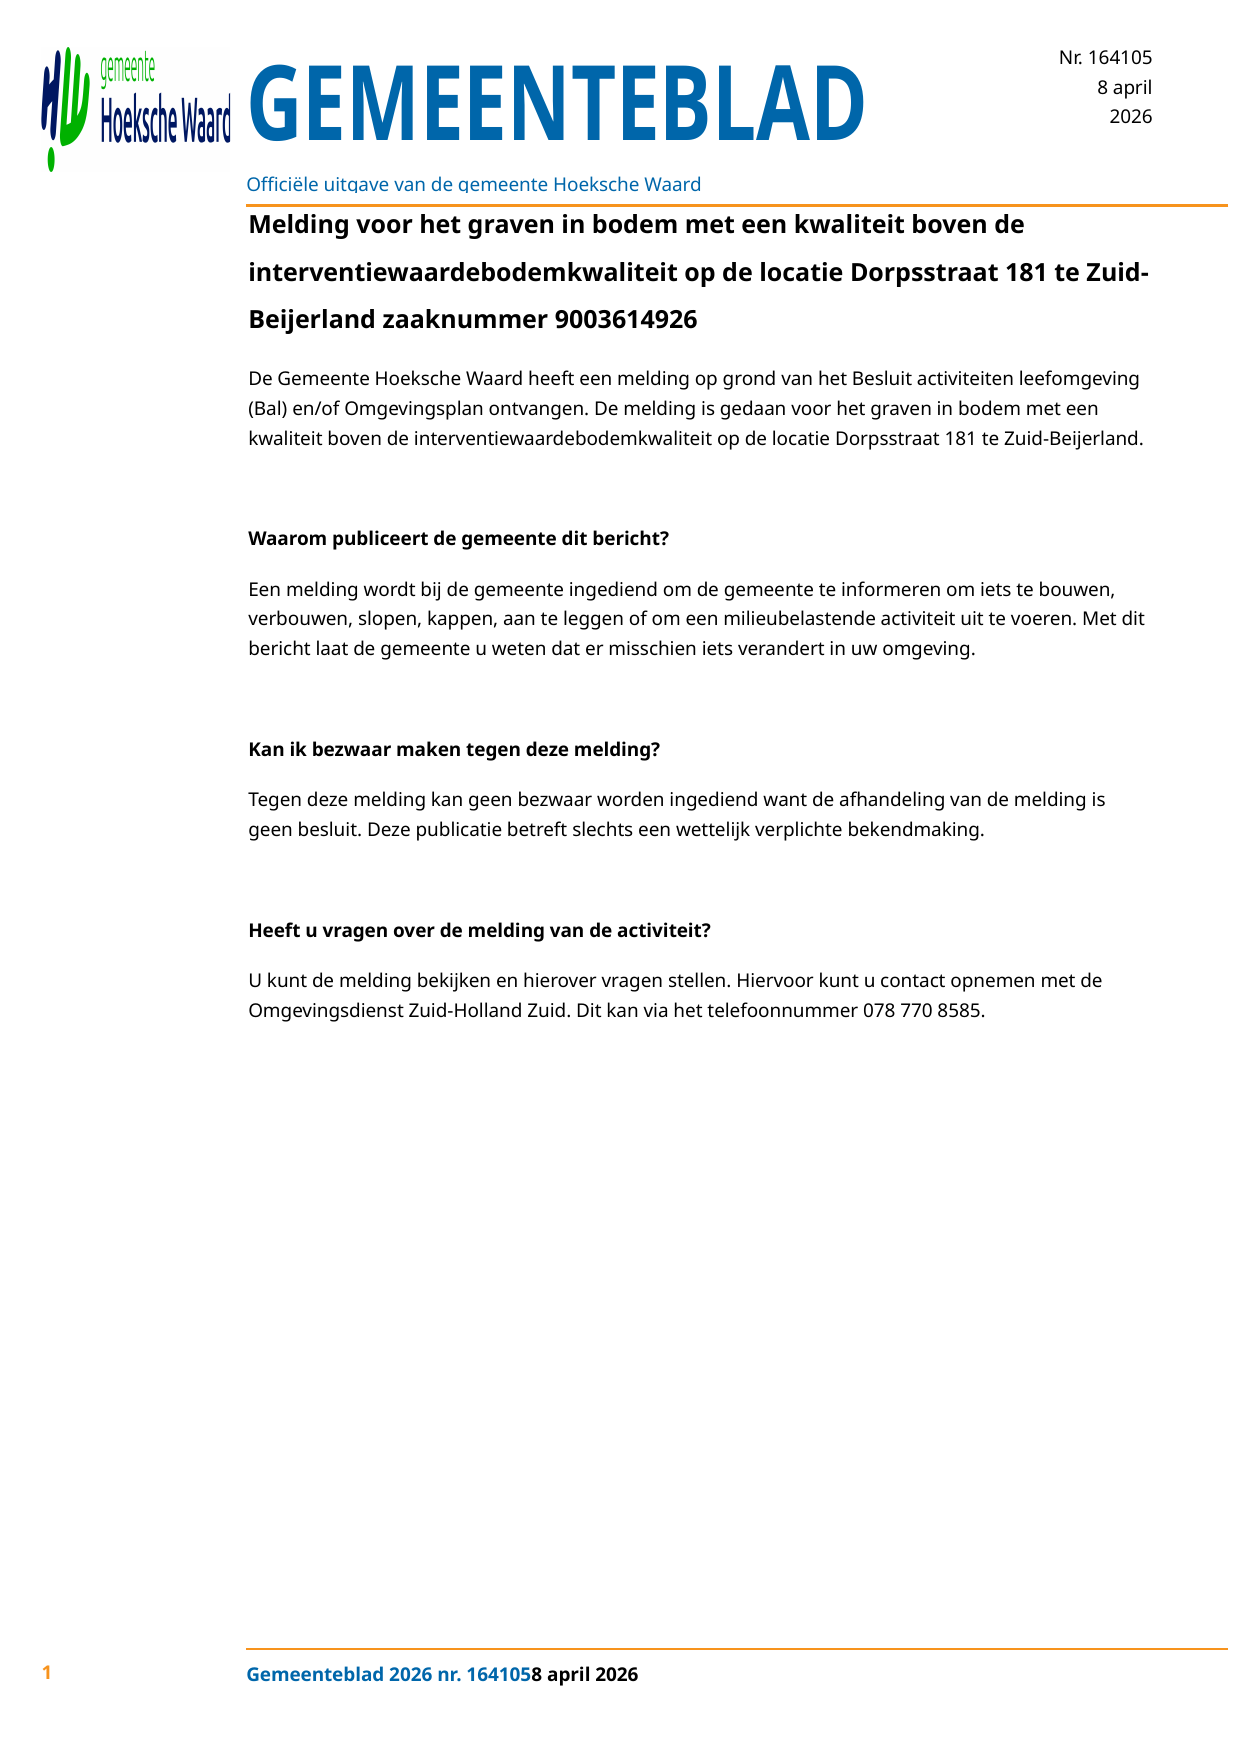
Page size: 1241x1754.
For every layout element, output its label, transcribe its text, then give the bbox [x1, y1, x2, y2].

text U kunt de melding bekijken en hierover vragen stellen. Hiervoor kunt u contact opnemen met de Omgevingsdienst Zuid-Holland Zuid. Dit kan via het telefoonnummer 078 770 8585. [248, 967, 1152, 1022]
text Waarom publiceert de gemeente dit bericht? [248, 526, 1152, 551]
text Kan ik bezwaar maken tegen deze melding? [248, 736, 1152, 762]
text De Gemeente Hoeksche Waard heeft een melding op grond van het Besluit activiteiten leefomgeving (Bal) en/of Omgevingsplan ontvangen. De melding is gedaan voor het graven in bodem met een kwaliteit boven de interventiewaardebodemkwaliteit op de locatie Dorpsstraat 181 te Zuid-Beijerland. [248, 366, 1152, 450]
text Een melding wordt bij de gemeente ingediend om de gemeente te informeren om iets te bouwen, verbouwen, slopen, kappen, aan te leggen of om een milieubelastende activiteit uit te voeren. Met dit bericht laat de gemeente u weten dat er misschien iets verandert in uw omgeving. [248, 576, 1152, 661]
picture [41, 47, 231, 172]
text Tegen deze melding kan geen bezwaar worden ingediend want de afhandeling van de melding is geen besluit. Deze publicatie betreft slechts een wettelijk verplichte bekendmaking. [248, 786, 1152, 842]
text Heeft u vragen over de melding van de activiteit? [248, 917, 1152, 942]
text Melding voor het graven in bodem met een kwaliteit boven de interventiewaardebodemkwaliteit op de locatie Dorpsstraat 181 te Zuid-Beijerland zaaknummer 9003614926 [248, 207, 1152, 336]
